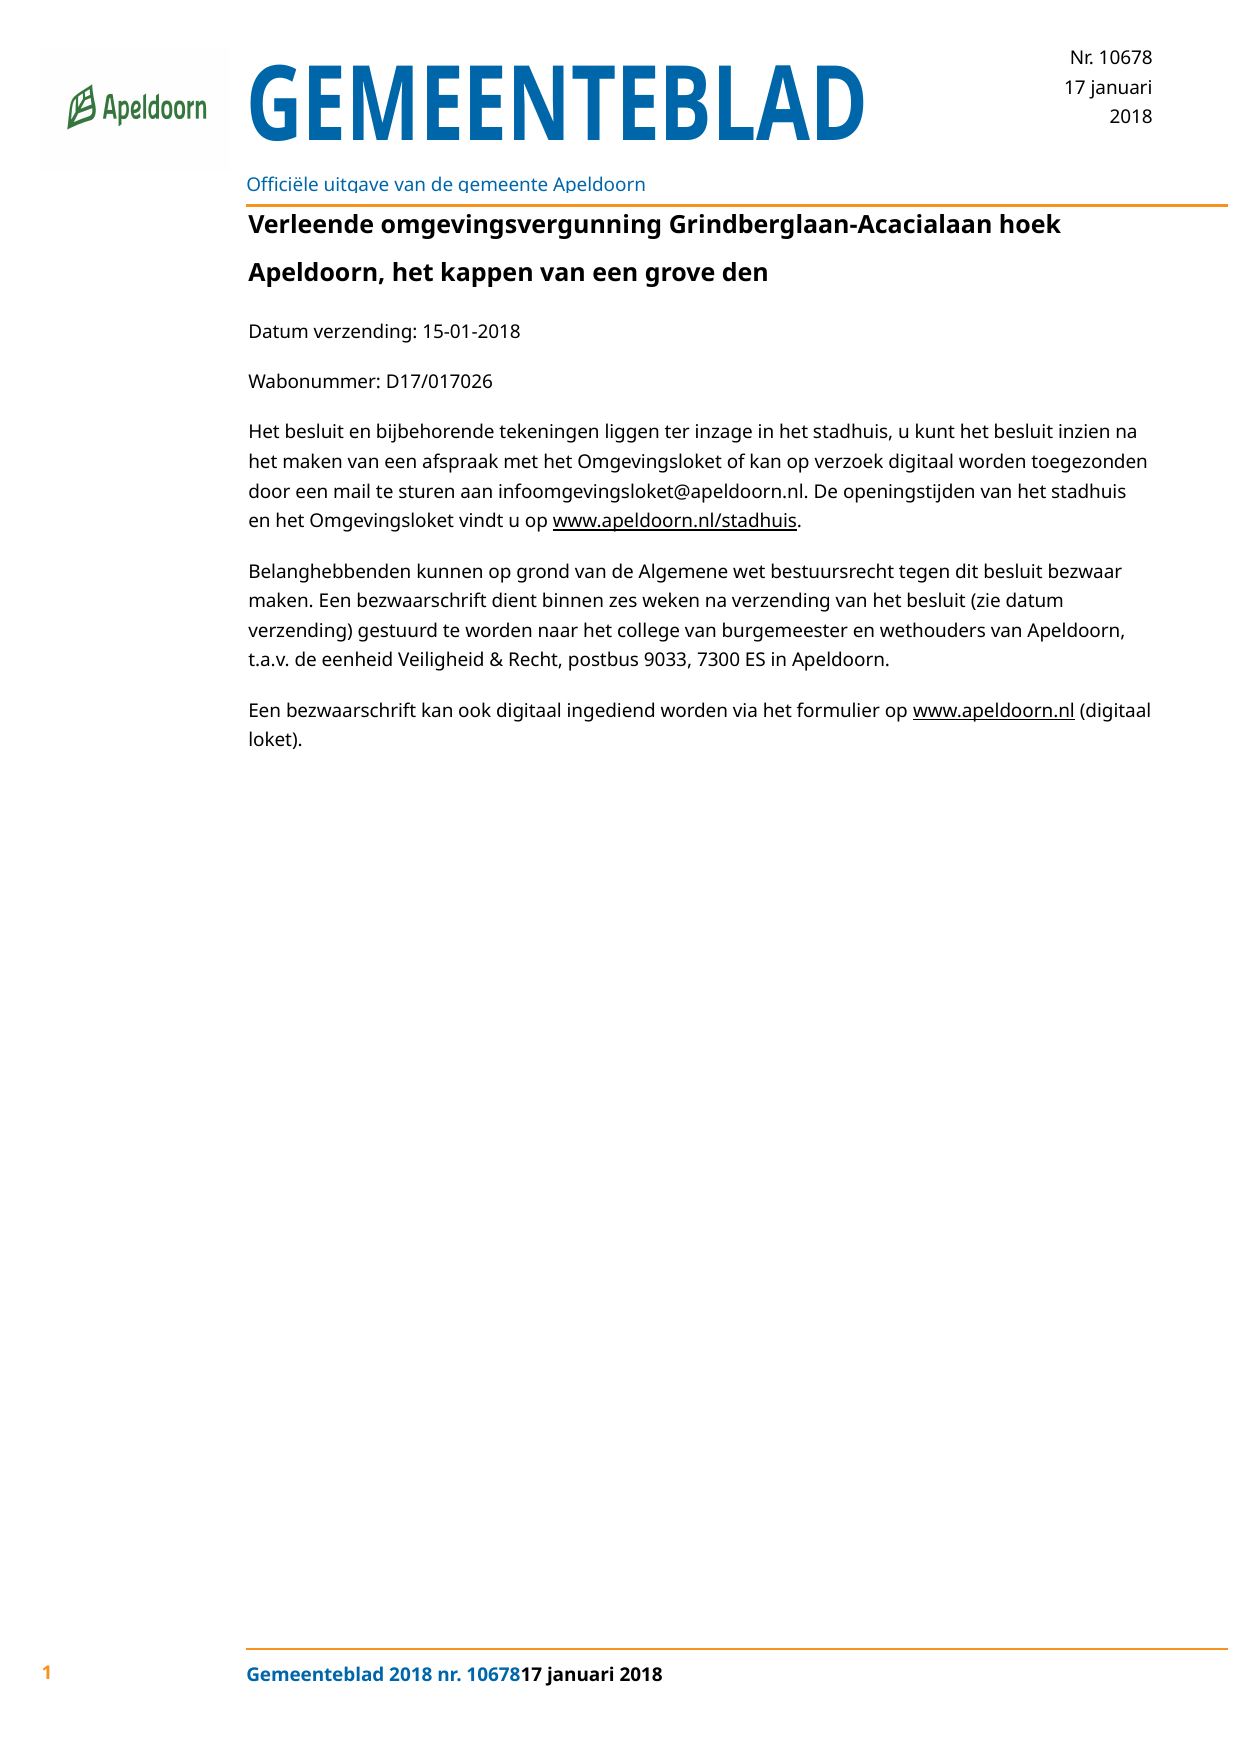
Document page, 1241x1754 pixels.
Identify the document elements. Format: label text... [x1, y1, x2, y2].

text Verleende omgevingsvergunning Grindberglaan-Acacialaan hoek Apeldoorn, het kappen van een grove den [248, 207, 1152, 288]
text Belanghebbenden kunnen op grond van de Algemene wet bestuursrecht tegen dit besluit bezwaar maken. Een bezwaarschrift dient binnen zes weken na verzending van het besluit (zie datum verzending) gestuurd te worden naar het college van burgemeester en wethouders van Apeldoorn, t.a.v. de eenheid Veiligheid & Recht, postbus 9033, 7300 ES in Apeldoorn. [248, 558, 1152, 672]
text Datum verzending: 15-01-2018 [248, 318, 1152, 344]
text Het besluit en bijbehorende tekeningen liggen ter inzage in het stadhuis, u kunt het besluit inzien na het maken van een afspraak met het Omgevingsloket of kan op verzoek digitaal worden toegezonden door een mail te sturen aan infoomgevingsloket@apeldoorn.nl. De openingstijden van het stadhuis en het Omgevingsloket vindt u op www.apeldoorn.nl/stadhuis. [248, 419, 1152, 533]
text Een bezwaarschrift kan ook digitaal ingediend worden via het formulier op www.apeldoorn.nl (digitaal loket). [248, 697, 1152, 752]
text Wabonummer: D17/017026 [248, 368, 1152, 394]
picture [41, 47, 231, 172]
